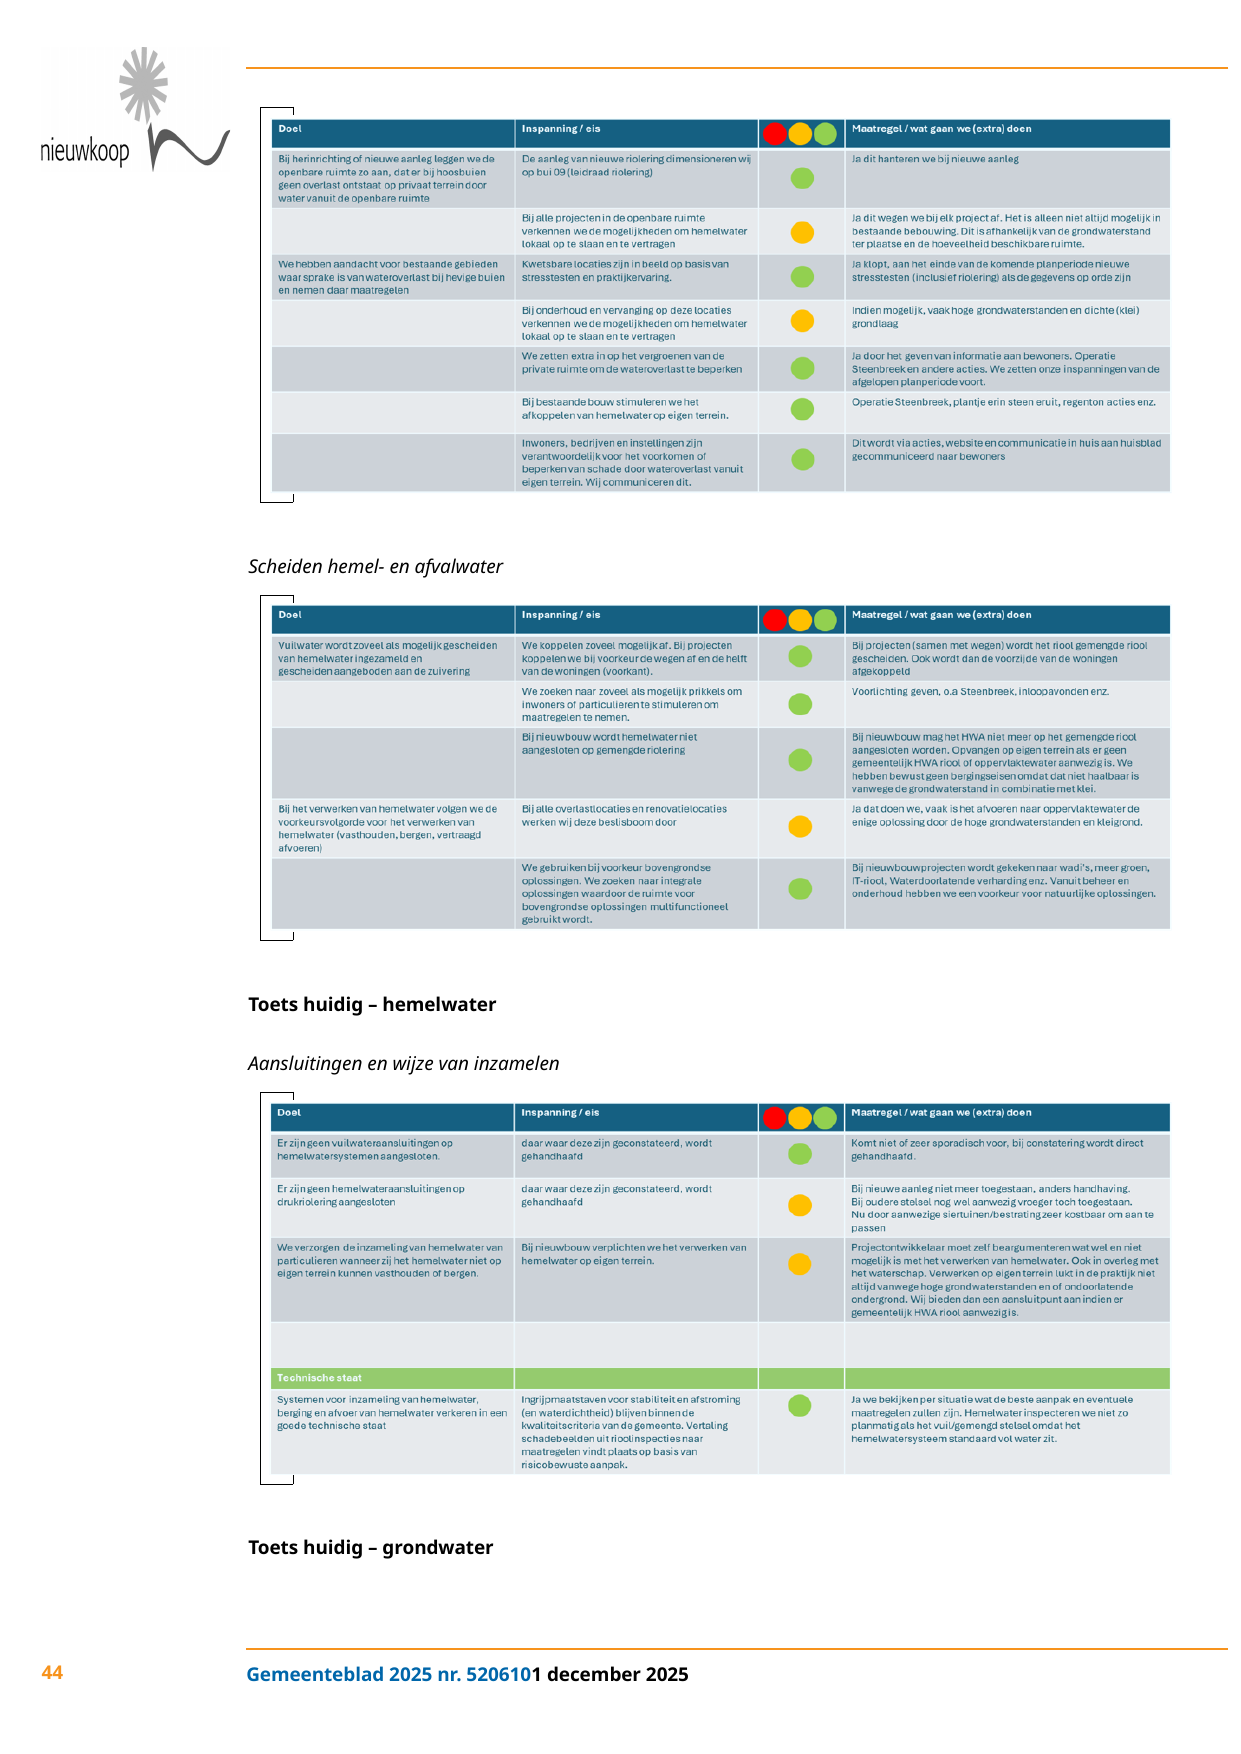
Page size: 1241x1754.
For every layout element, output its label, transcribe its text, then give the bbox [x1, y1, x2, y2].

picture [268, 115, 1173, 494]
text Aansluitingen en wijze van inzamelen [248, 1050, 1152, 1076]
text Toets huidig – hemelwater [248, 991, 1152, 1017]
picture [268, 603, 1173, 932]
text Toets huidig – grondwater [248, 1534, 1152, 1560]
picture [268, 1100, 1173, 1475]
picture [41, 47, 231, 172]
text Scheiden hemel- en afvalwater [248, 553, 1152, 579]
